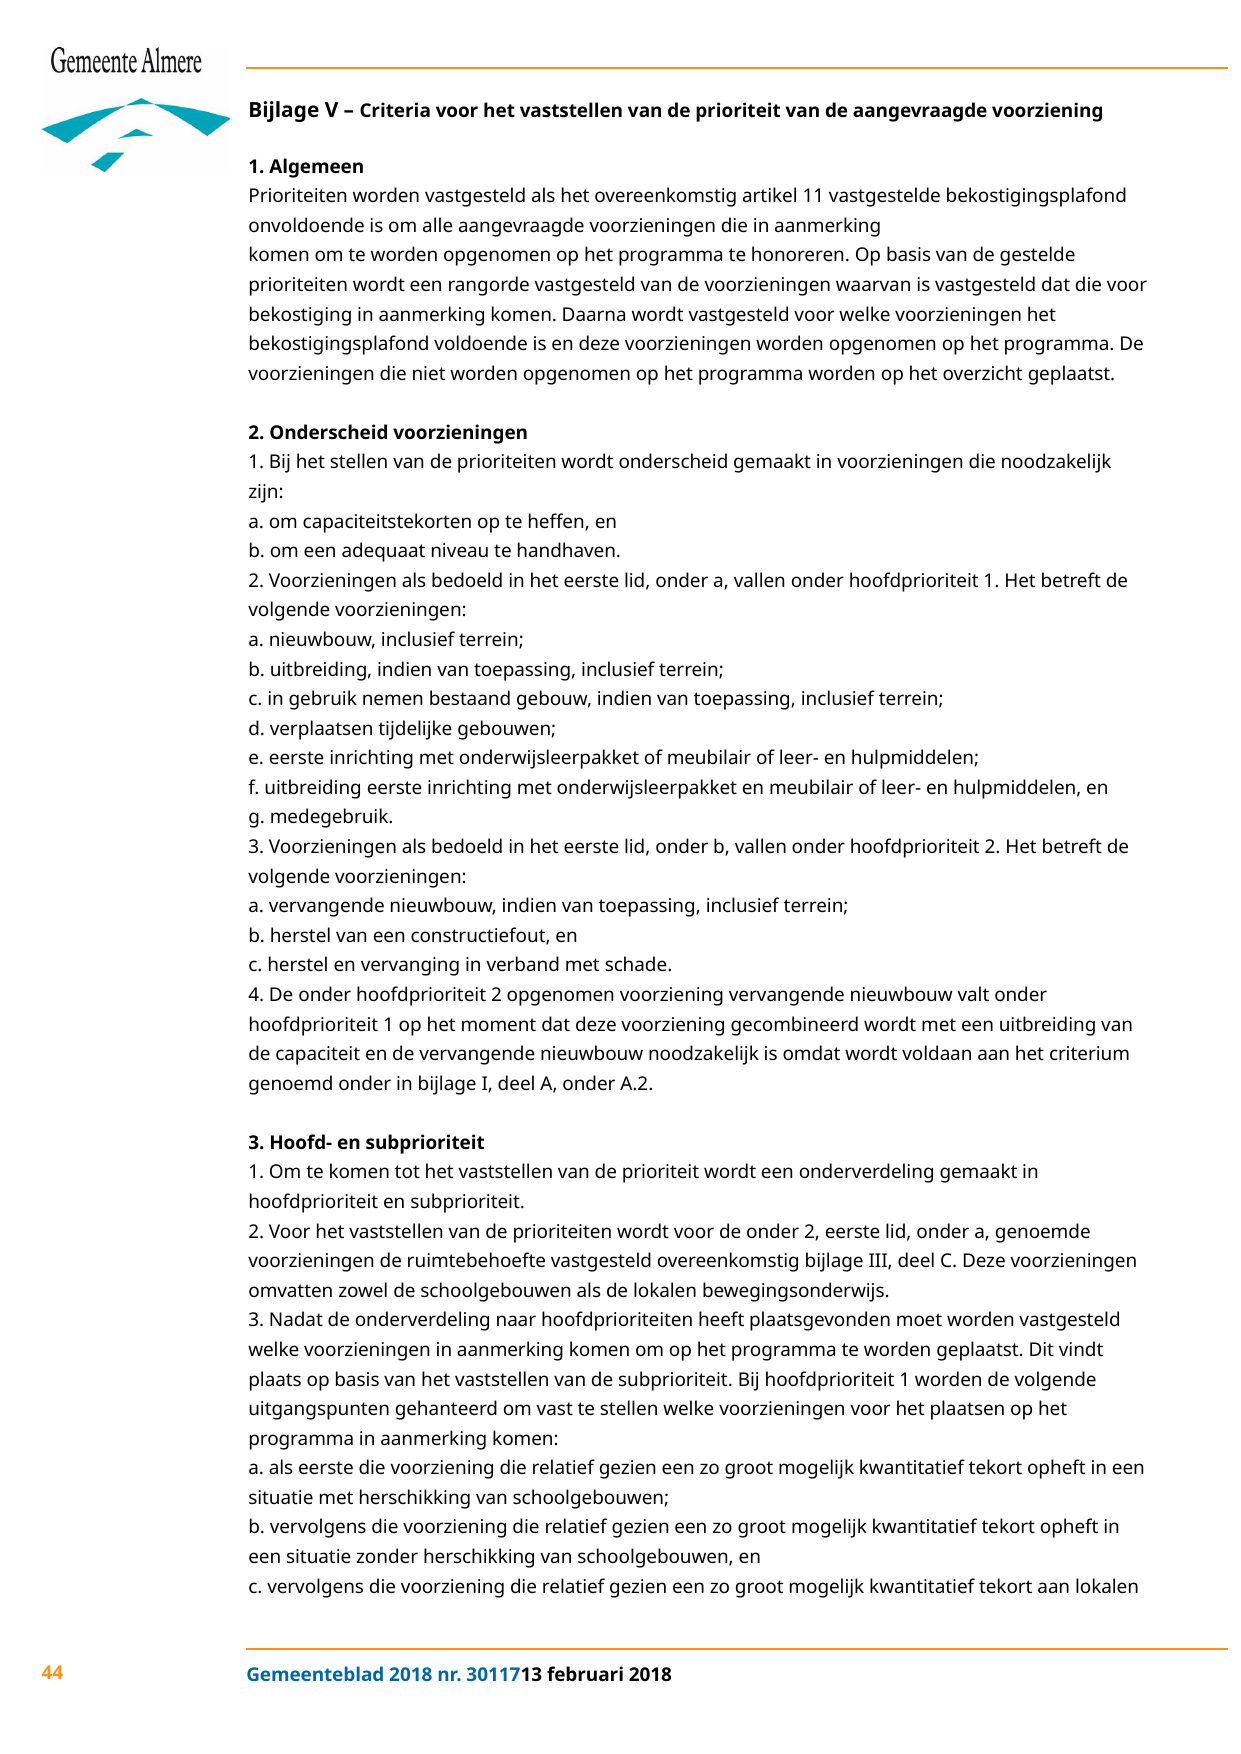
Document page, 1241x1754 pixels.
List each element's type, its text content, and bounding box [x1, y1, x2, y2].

text g. medegebruik. [248, 804, 1152, 829]
text b. uitbreiding, indien van toepassing, inclusief terrein; [248, 656, 1152, 682]
text c. vervolgens die voorziening die relatief gezien een zo groot mogelijk kwantitatief tekort aan lokalen [248, 1573, 1152, 1599]
text Bijlage V – Criteria voor het vaststellen van de prioriteit van de aangevraagde voorziening [248, 95, 1152, 123]
text b. om een adequaat niveau te handhaven. [248, 537, 1152, 563]
text 3. Voorzieningen als bedoeld in het eerste lid, onder b, vallen onder hoofdprioriteit 2. Het betreft de volgende voorzieningen: [248, 833, 1152, 889]
text a. om capaciteitstekorten op te heffen, en [248, 508, 1152, 534]
text a. vervangende nieuwbouw, indien van toepassing, inclusief terrein; [248, 892, 1152, 918]
text 3. Hoofd- en subprioriteit [248, 1129, 1152, 1155]
text a. als eerste die voorziening die relatief gezien een zo groot mogelijk kwantitatief tekort opheft in een situatie met herschikking van schoolgebouwen; [248, 1454, 1152, 1510]
text 2. Voorzieningen als bedoeld in het eerste lid, onder a, vallen onder hoofdprioriteit 1. Het betreft de volgende voorzieningen: [248, 567, 1152, 622]
text Prioriteiten worden vastgesteld als het overeenkomstig artikel 11 vastgestelde bekostigingsplafond onvoldoende is om alle aangevraagde voorzieningen die in aanmerking [248, 182, 1152, 238]
text d. verplaatsen tijdelijke gebouwen; [248, 715, 1152, 741]
text 1. Om te komen tot het vaststellen van de prioriteit wordt een onderverdeling gemaakt in hoofdprioriteit en subprioriteit. [248, 1159, 1152, 1214]
picture [41, 47, 231, 172]
text e. eerste inrichting met onderwijsleerpakket of meubilair of leer- en hulpmiddelen; [248, 744, 1152, 770]
text komen om te worden opgenomen op het programma te honoreren. Op basis van de gestelde prioriteiten wordt een rangorde vastgesteld van de voorzieningen waarvan is vastgesteld dat die voor bekostiging in aanmerking komen. Daarna wordt vastgesteld voor welke voorzieningen het bekostigingsplafond voldoende is en deze voorzieningen worden opgenomen op het programma. De voorzieningen die niet worden opgenomen op het programma worden op het overzicht geplaatst. [248, 242, 1152, 386]
text b. vervolgens die voorziening die relatief gezien een zo groot mogelijk kwantitatief tekort opheft in een situatie zonder herschikking van schoolgebouwen, en [248, 1514, 1152, 1569]
text 1. Algemeen [248, 153, 1152, 179]
text c. in gebruik nemen bestaand gebouw, indien van toepassing, inclusief terrein; [248, 685, 1152, 711]
text c. herstel en vervanging in verband met schade. [248, 952, 1152, 977]
text 2. Onderscheid voorzieningen [248, 419, 1152, 445]
text 3. Nadat de onderverdeling naar hoofdprioriteiten heeft plaatsgevonden moet worden vastgesteld welke voorzieningen in aanmerking komen om op het programma te worden geplaatst. Dit vindt plaats op basis van het vaststellen van de subprioriteit. Bij hoofdprioriteit 1 worden de volgende uitgangspunten gehanteerd om vast te stellen welke voorzieningen voor het plaatsen op het programma in aanmerking komen: [248, 1307, 1152, 1451]
text a. nieuwbouw, inclusief terrein; [248, 626, 1152, 652]
text 2. Voor het vaststellen van de prioriteiten wordt voor de onder 2, eerste lid, onder a, genoemde voorzieningen de ruimtebehoefte vastgesteld overeenkomstig bijlage III, deel C. Deze voorzieningen omvatten zowel de schoolgebouwen als de lokalen bewegingsonderwijs. [248, 1218, 1152, 1303]
text 4. De onder hoofdprioriteit 2 opgenomen voorziening vervangende nieuwbouw valt onder hoofdprioriteit 1 op het moment dat deze voorziening gecombineerd wordt met een uitbreiding van de capaciteit en de vervangende nieuwbouw noodzakelijk is omdat wordt voldaan aan het criterium genoemd onder in bijlage I, deel A, onder A.2. [248, 981, 1152, 1096]
text f. uitbreiding eerste inrichting met onderwijsleerpakket en meubilair of leer- en hulpmiddelen, en [248, 774, 1152, 800]
text 1. Bij het stellen van de prioriteiten wordt onderscheid gemaakt in voorzieningen die noodzakelijk zijn: [248, 449, 1152, 504]
text b. herstel van een constructiefout, en [248, 922, 1152, 948]
